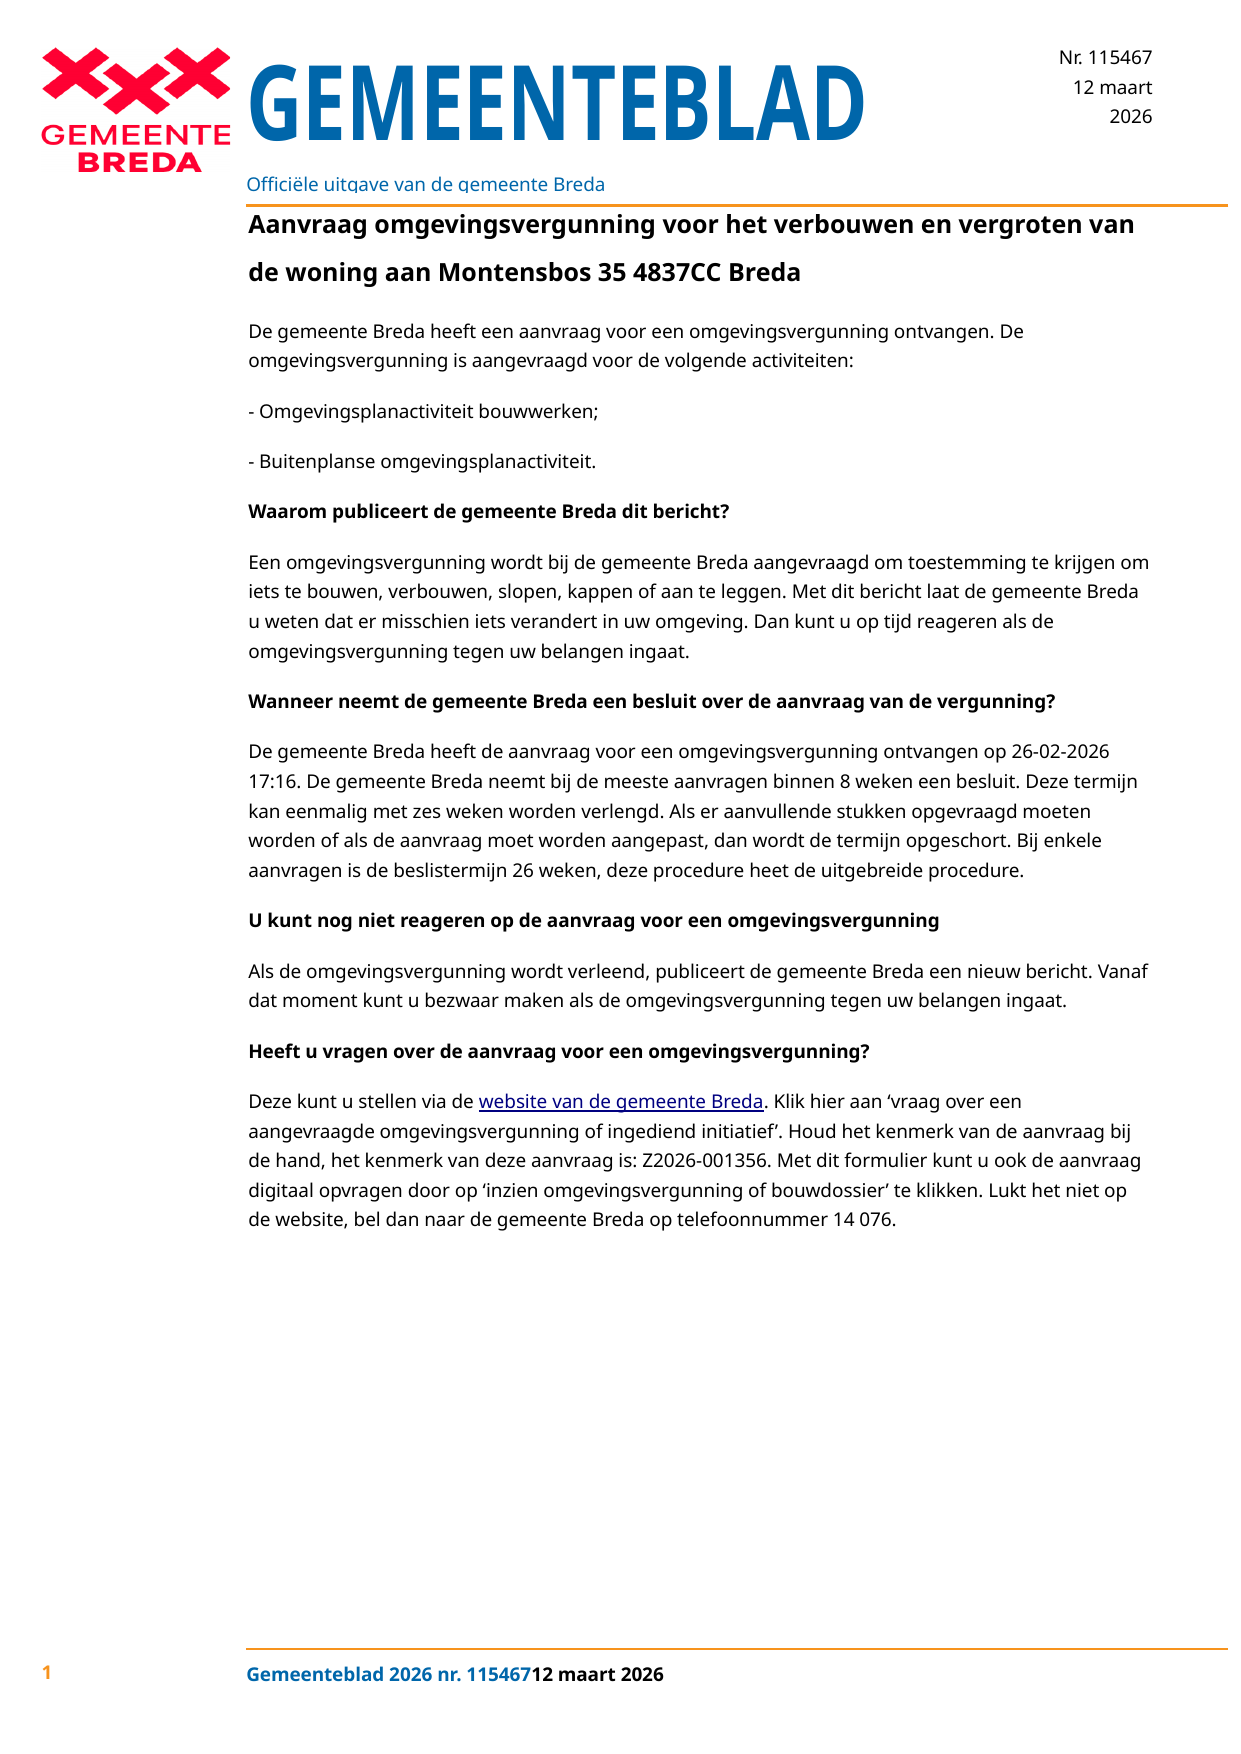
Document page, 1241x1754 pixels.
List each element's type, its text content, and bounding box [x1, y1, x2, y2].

text Deze kunt u stellen via de website van de gemeente Breda. Klik hier aan ‘vraag over een aangevraagde omgevingsvergunning of ingediend initiatief’. Houd het kenmerk van de aanvraag bij de hand, het kenmerk van deze aanvraag is: Z2026-001356. Met dit formulier kunt u ook de aanvraag digitaal opvragen door op ‘inzien omgevingsvergunning of bouwdossier’ te klikken. Lukt het niet op de website, bel dan naar de gemeente Breda op telefoonnummer 14 076. [248, 1088, 1152, 1232]
text Aanvraag omgevingsvergunning voor het verbouwen en vergroten van de woning aan Montensbos 35 4837CC Breda [248, 207, 1152, 288]
text - Buitenplanse omgevingsplanactiviteit. [248, 448, 1152, 474]
text Waarom publiceert de gemeente Breda dit bericht? [248, 499, 1152, 524]
text Wanneer neemt de gemeente Breda een besluit over de aanvraag van de vergunning? [248, 688, 1152, 714]
text - Omgevingsplanactiviteit bouwwerken; [248, 398, 1152, 424]
text U kunt nog niet reageren op de aanvraag voor een omgevingsvergunning [248, 907, 1152, 933]
text De gemeente Breda heeft de aanvraag voor een omgevingsvergunning ontvangen op 26-02-2026 17:16. De gemeente Breda neemt bij de meeste aanvragen binnen 8 weken een besluit. Deze termijn kan eenmalig met zes weken worden verlengd. Als er aanvullende stukken opgevraagd moeten worden of als de aanvraag moet worden aangepast, dan wordt de termijn opgeschort. Bij enkele aanvragen is de beslistermijn 26 weken, deze procedure heet de uitgebreide procedure. [248, 739, 1152, 883]
text De gemeente Breda heeft een aanvraag voor een omgevingsvergunning ontvangen. De omgevingsvergunning is aangevraagd voor de volgende activiteiten: [248, 318, 1152, 373]
text Als de omgevingsvergunning wordt verleend, publiceert de gemeente Breda een nieuw bericht. Vanaf dat moment kunt u bezwaar maken als de omgevingsvergunning tegen uw belangen ingaat. [248, 958, 1152, 1013]
text Heeft u vragen over de aanvraag voor een omgevingsvergunning? [248, 1038, 1152, 1064]
text Een omgevingsvergunning wordt bij de gemeente Breda aangevraagd om toestemming te krijgen om iets te bouwen, verbouwen, slopen, kappen of aan te leggen. Met dit bericht laat de gemeente Breda u weten dat er misschien iets verandert in uw omgeving. Dan kunt u op tijd reageren als de omgevingsvergunning tegen uw belangen ingaat. [248, 549, 1152, 664]
picture [41, 47, 231, 172]
